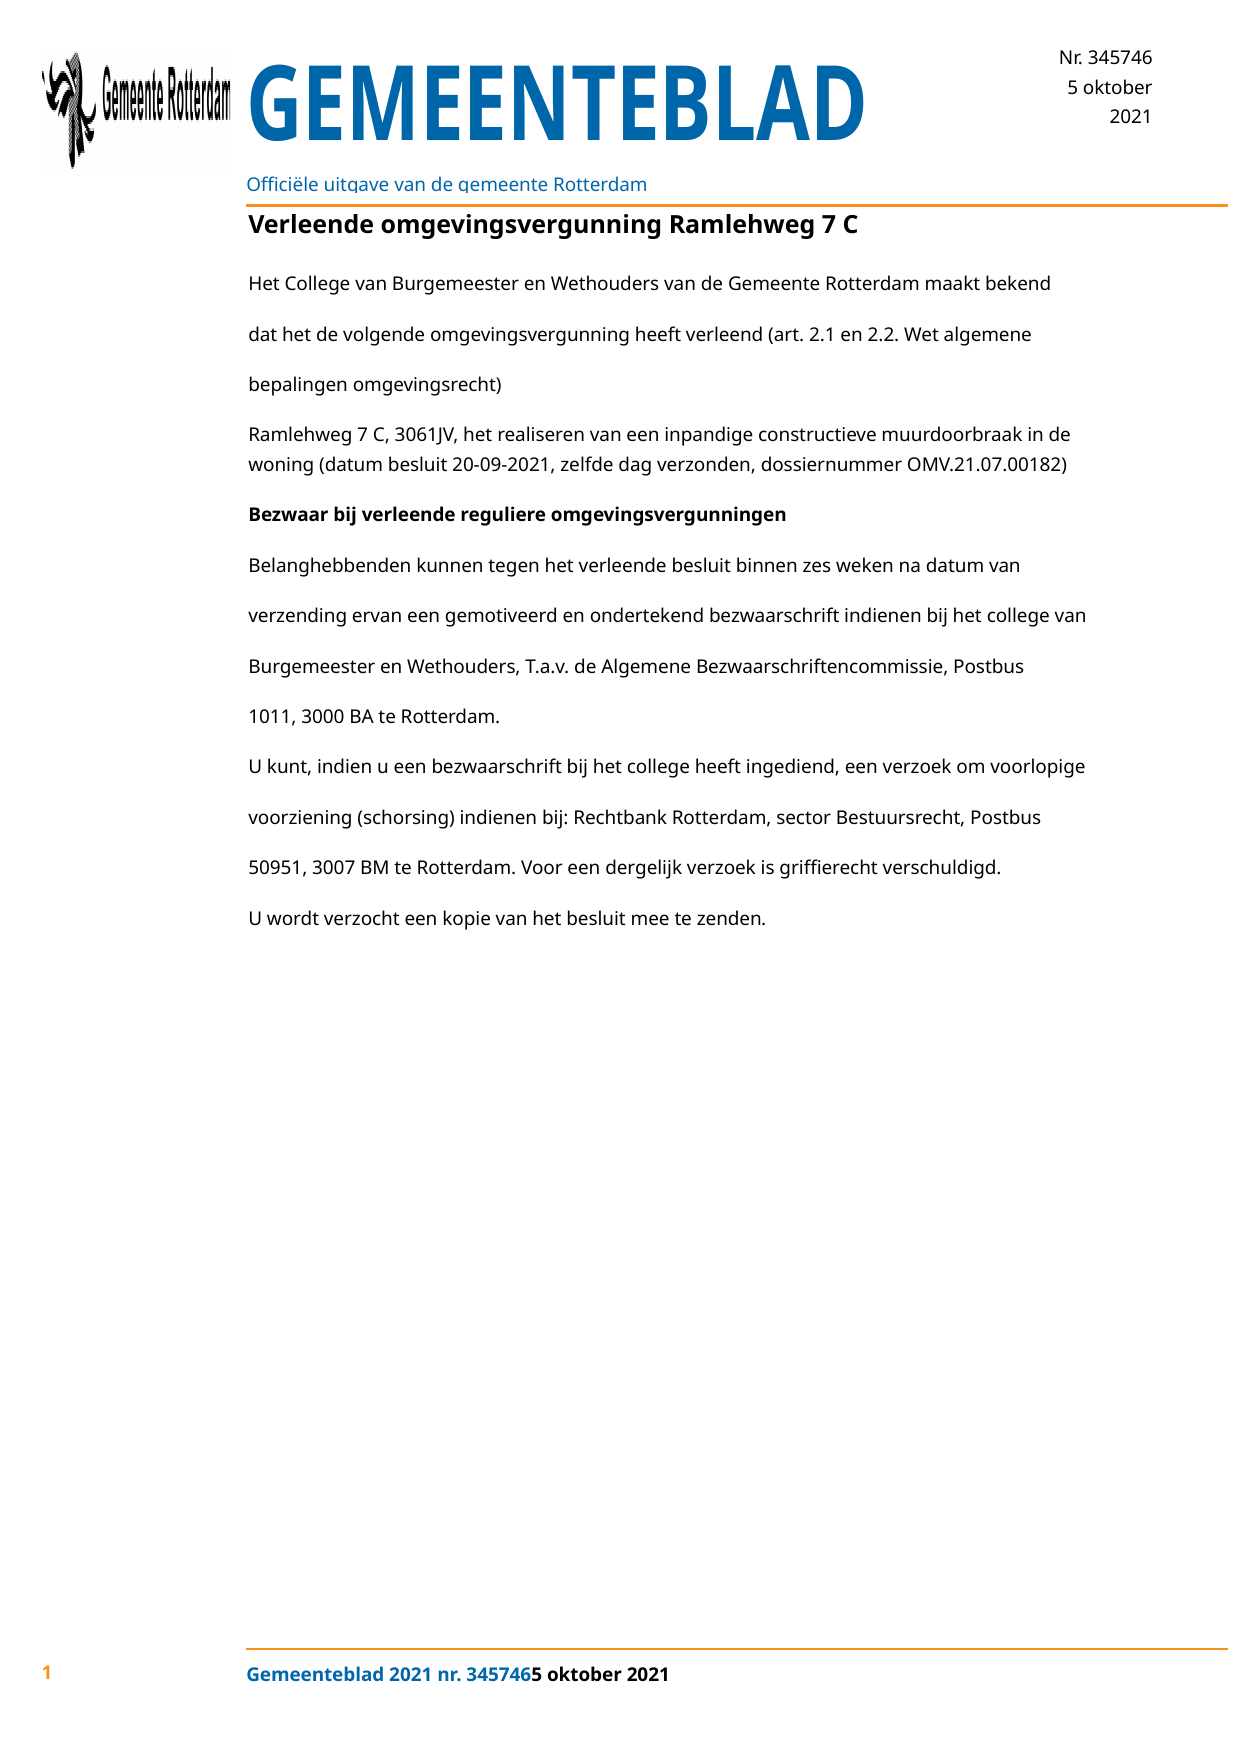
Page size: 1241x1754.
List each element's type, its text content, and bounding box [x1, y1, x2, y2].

text 1011, 3000 BA te Rotterdam. [248, 703, 1152, 729]
text Belanghebbenden kunnen tegen het verleende besluit binnen zes weken na datum van [248, 552, 1152, 578]
text verzending ervan een gemotiveerd en ondertekend bezwaarschrift indienen bij het college van [248, 602, 1152, 628]
picture [41, 47, 231, 172]
text Ramlehweg 7 C, 3061JV, het realiseren van een inpandige constructieve muurdoorbraak in de woning (datum besluit 20-09-2021, zelfde dag verzonden, dossiernummer OMV.21.07.00182) [248, 422, 1152, 477]
text Het College van Burgemeester en Wethouders van de Gemeente Rotterdam maakt bekend [248, 270, 1152, 296]
text voorziening (schorsing) indienen bij: Rechtbank Rotterdam, sector Bestuursrecht, Postbus [248, 804, 1152, 830]
text U kunt, indien u een bezwaarschrift bij het college heeft ingediend, een verzoek om voorlopige [248, 754, 1152, 779]
text 50951, 3007 BM te Rotterdam. Voor een dergelijk verzoek is griffierecht verschuldigd. [248, 854, 1152, 880]
text Burgemeester en Wethouders, T.a.v. de Algemene Bezwaarschriftencommissie, Postbus [248, 653, 1152, 678]
text Bezwaar bij verleende reguliere omgevingsvergunningen [248, 502, 1152, 527]
text Verleende omgevingsvergunning Ramlehweg 7 C [248, 207, 1152, 241]
text bepalingen omgevingsrecht) [248, 371, 1152, 397]
text dat het de volgende omgevingsvergunning heeft verleend (art. 2.1 en 2.2. Wet algemene [248, 321, 1152, 346]
text U wordt verzocht een kopie van het besluit mee te zenden. [248, 905, 1152, 931]
